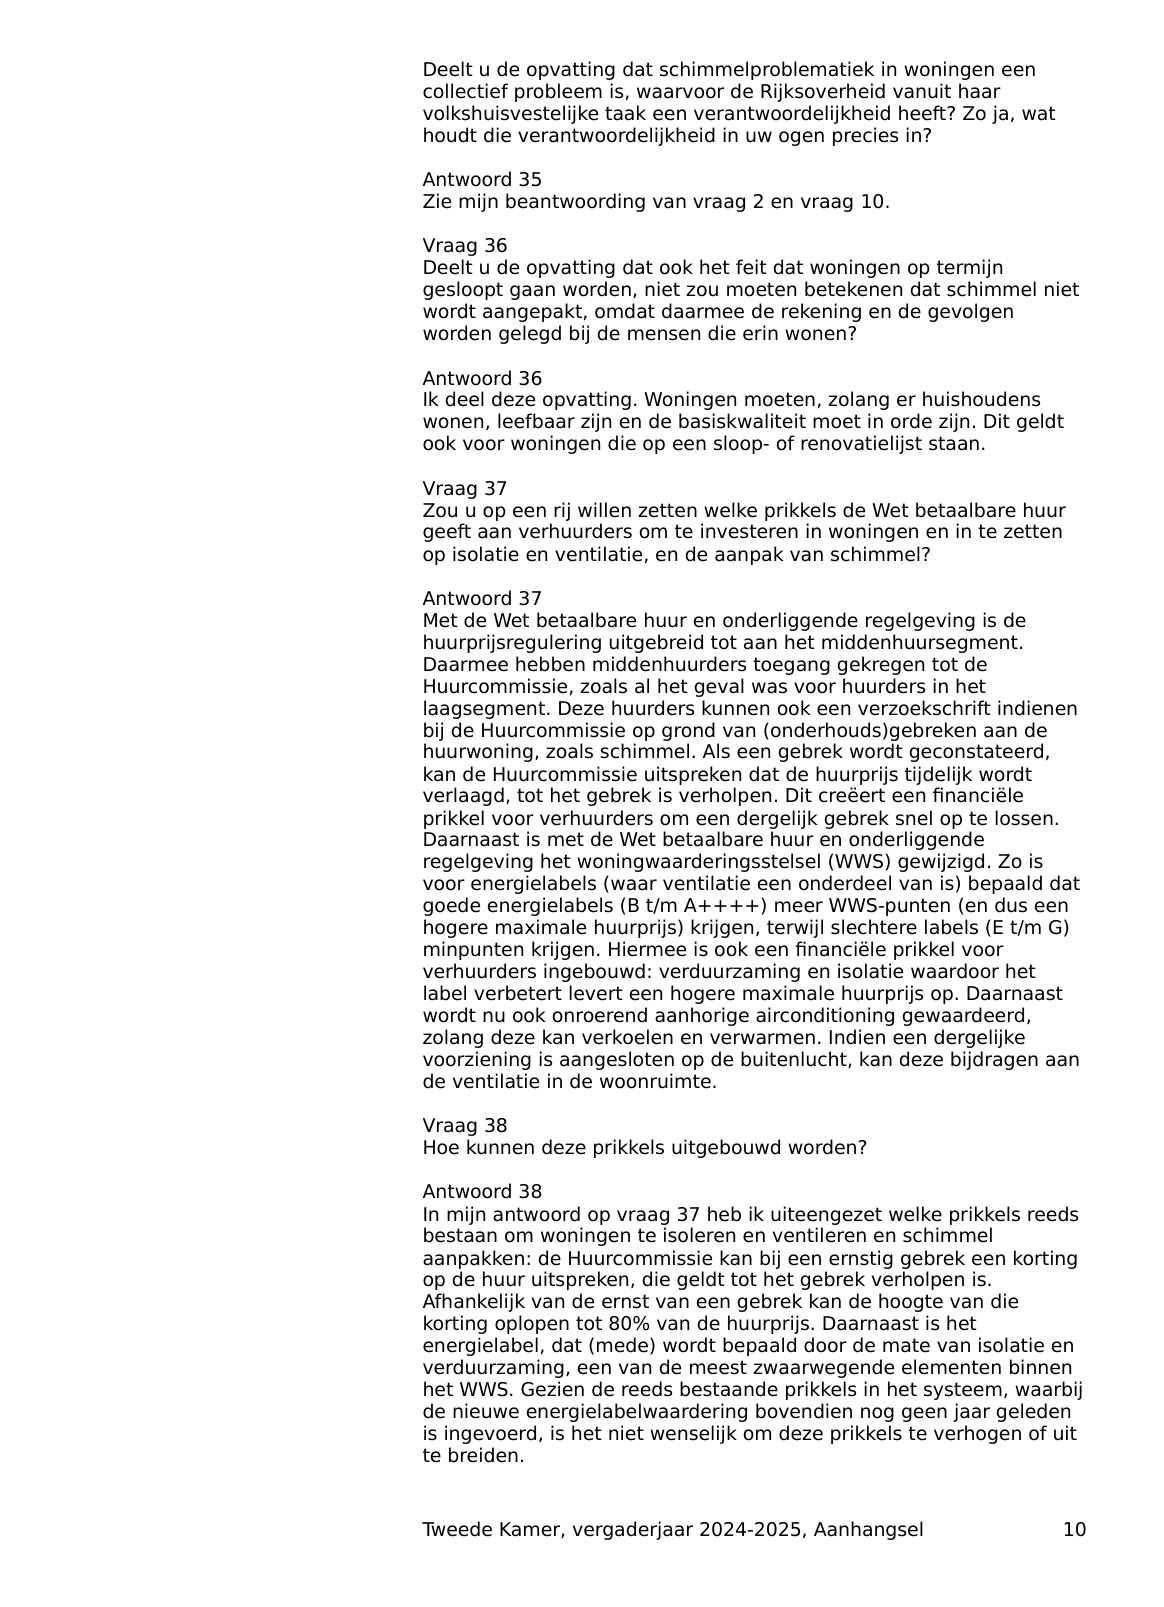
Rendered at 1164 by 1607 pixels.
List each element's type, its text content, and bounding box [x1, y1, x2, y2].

text Antwoord 37 [422, 588, 1087, 609]
text Deelt u de opvatting dat ook het feit dat woningen op termijn gesloopt gaan worden, niet zou moeten betekenen dat schimmel niet wordt aangepakt, omdat daarmee de rekening en de gevolgen worden gelegd bij de mensen die erin wonen? [422, 257, 1087, 345]
text Ik deel deze opvatting. Woningen moeten, zolang er huishoudens wonen, leefbaar zijn en de basiskwaliteit moet in orde zijn. Dit geldt ook voor woningen die op een sloop- of renovatielijst staan. [422, 389, 1087, 455]
text Deelt u de opvatting dat schimmelproblematiek in woningen een collectief probleem is, waarvoor de Rijksoverheid vanuit haar volkshuisvestelijke taak een verantwoordelijkheid heeft? Zo ja, wat houdt die verantwoordelijkheid in uw ogen precies in? [422, 59, 1087, 147]
text Met de Wet betaalbare huur en onderliggende regelgeving is de huurprijsregulering uitgebreid tot aan het middenhuursegment. Daarmee hebben middenhuurders toegang gekregen tot de Huurcommissie, zoals al het geval was voor huurders in het laagsegment. Deze huurders kunnen ook een verzoekschrift indienen bij de Huurcommissie op grond van (onderhouds)gebreken aan de huurwoning, zoals schimmel. Als een gebrek wordt geconstateerd, kan de Huurcommissie uitspreken dat de huurprijs tijdelijk wordt verlaagd, tot het gebrek is verholpen. Dit creëert een financiële prikkel voor verhuurders om een dergelijk gebrek snel op te lossen. [422, 609, 1087, 829]
text Antwoord 36 [422, 367, 1087, 389]
text Hoe kunnen deze prikkels uitgebouwd worden? [422, 1137, 1087, 1159]
text Vraag 36 [422, 235, 1087, 257]
text Daarnaast is met de Wet betaalbare huur en onderliggende regelgeving het woningwaarderingsstelsel (WWS) gewijzigd. Zo is voor energielabels (waar ventilatie een onderdeel van is) bepaald dat goede energielabels (B t/m A++++) meer WWS-punten (en dus een hogere maximale huurprijs) krijgen, terwijl slechtere labels (E t/m G) minpunten krijgen. Hiermee is ook een financiële prikkel voor verhuurders ingebouwd: verduurzaming en isolatie waardoor het label verbetert levert een hogere maximale huurprijs op. Daarnaast wordt nu ook onroerend aanhorige airconditioning gewaardeerd, zolang deze kan verkoelen en verwarmen. Indien een dergelijke voorziening is aangesloten op de buitenlucht, kan deze bijdragen aan de ventilatie in de woonruimte. [422, 829, 1087, 1093]
text In mijn antwoord op vraag 37 heb ik uiteengezet welke prikkels reeds bestaan om woningen te isoleren en ventileren en schimmel aanpakken: de Huurcommissie kan bij een ernstig gebrek een korting op de huur uitspreken, die geldt tot het gebrek verholpen is. Afhankelijk van de ernst van een gebrek kan de hoogte van die korting oplopen tot 80% van de huurprijs. Daarnaast is het energielabel, dat (mede) wordt bepaald door de mate van isolatie en verduurzaming, een van de meest zwaarwegende elementen binnen het WWS. Gezien de reeds bestaande prikkels in het systeem, waarbij de nieuwe energielabelwaardering bovendien nog geen jaar geleden is ingevoerd, is het niet wenselijk om deze prikkels te verhogen of uit te breiden. [422, 1203, 1087, 1467]
text Vraag 37 [422, 477, 1087, 499]
text Antwoord 35 [422, 169, 1087, 191]
text Zie mijn beantwoording van vraag 2 en vraag 10. [422, 191, 1087, 213]
text Zou u op een rij willen zetten welke prikkels de Wet betaalbare huur geeft aan verhuurders om te investeren in woningen en in te zetten op isolatie en ventilatie, en de aanpak van schimmel? [422, 499, 1087, 565]
text Antwoord 38 [422, 1181, 1087, 1203]
text Vraag 38 [422, 1115, 1087, 1137]
